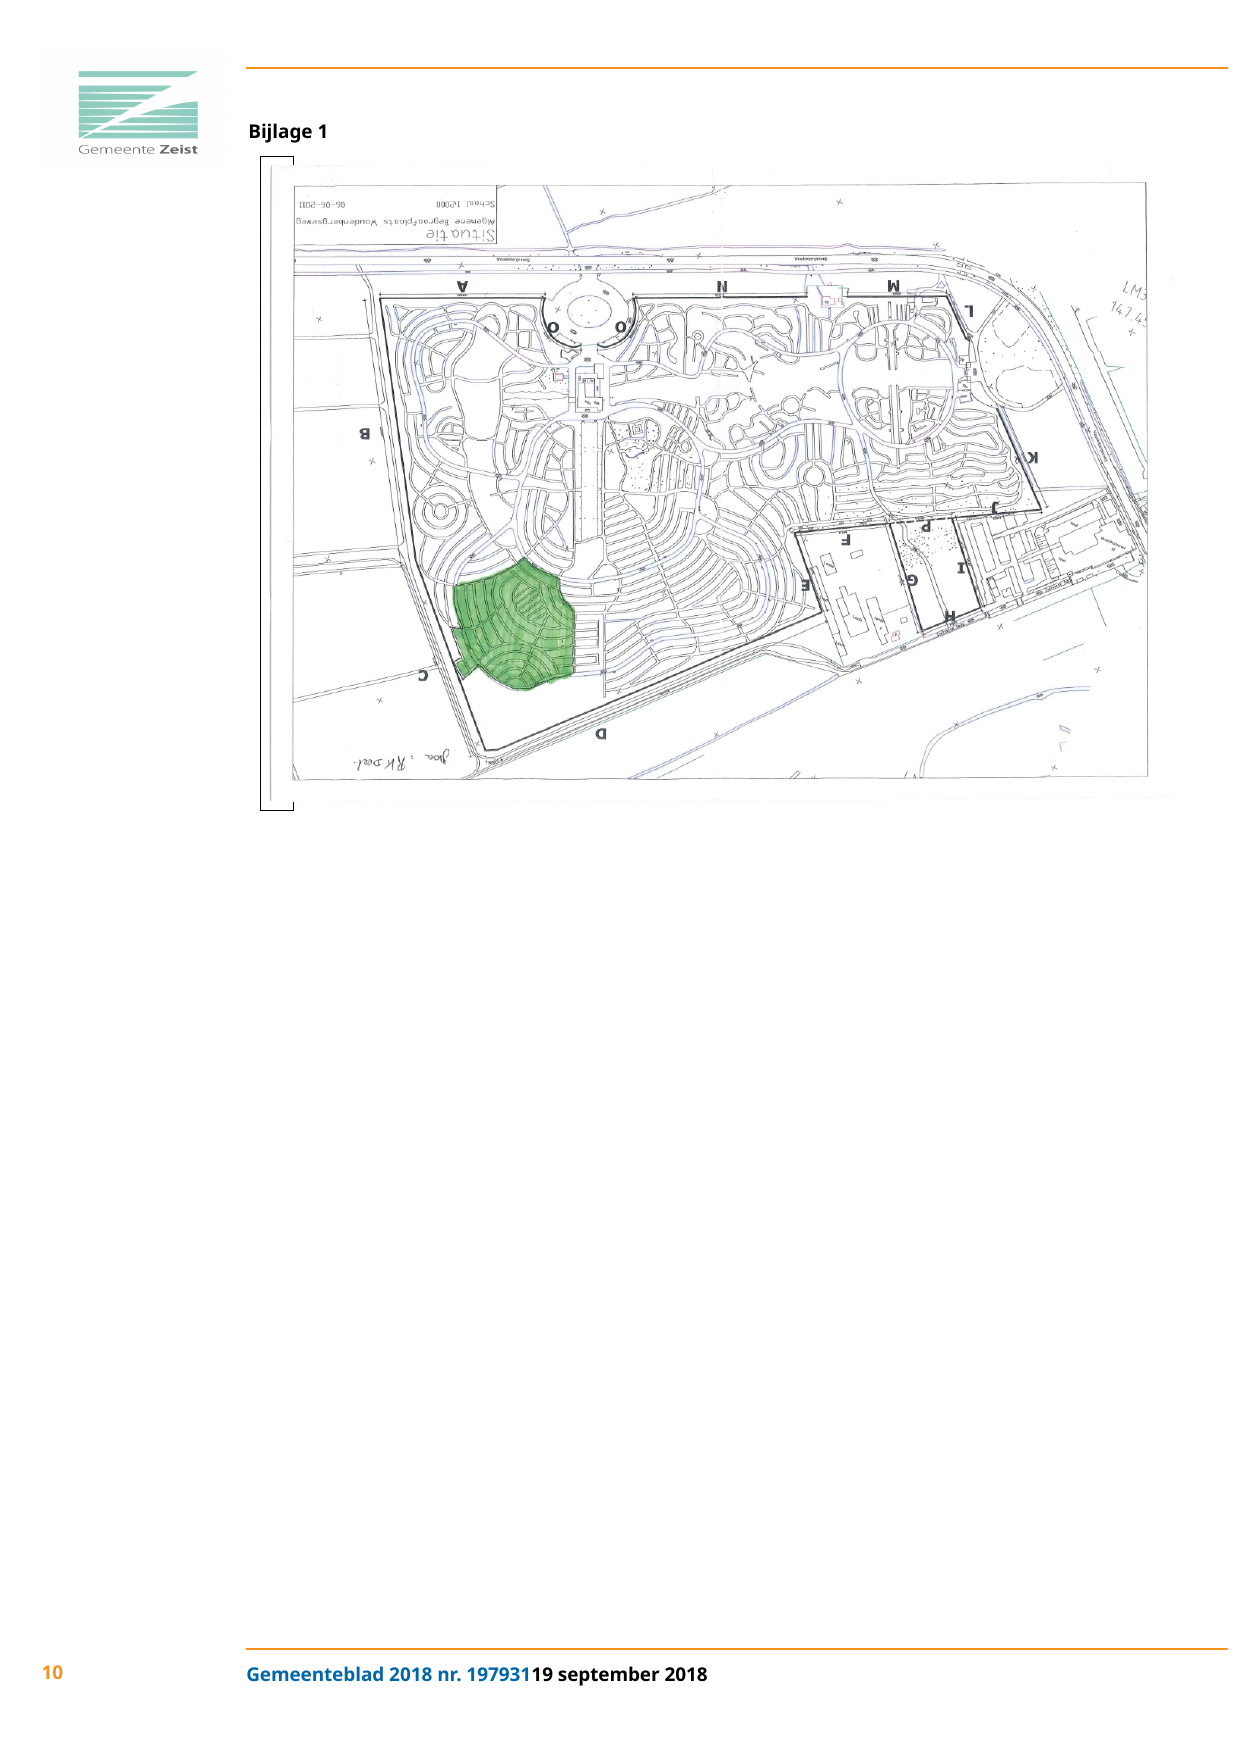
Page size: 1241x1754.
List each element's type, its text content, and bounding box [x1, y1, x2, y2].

picture [41, 47, 231, 172]
picture [268, 165, 1173, 802]
text Bijlage 1 [248, 116, 1152, 144]
